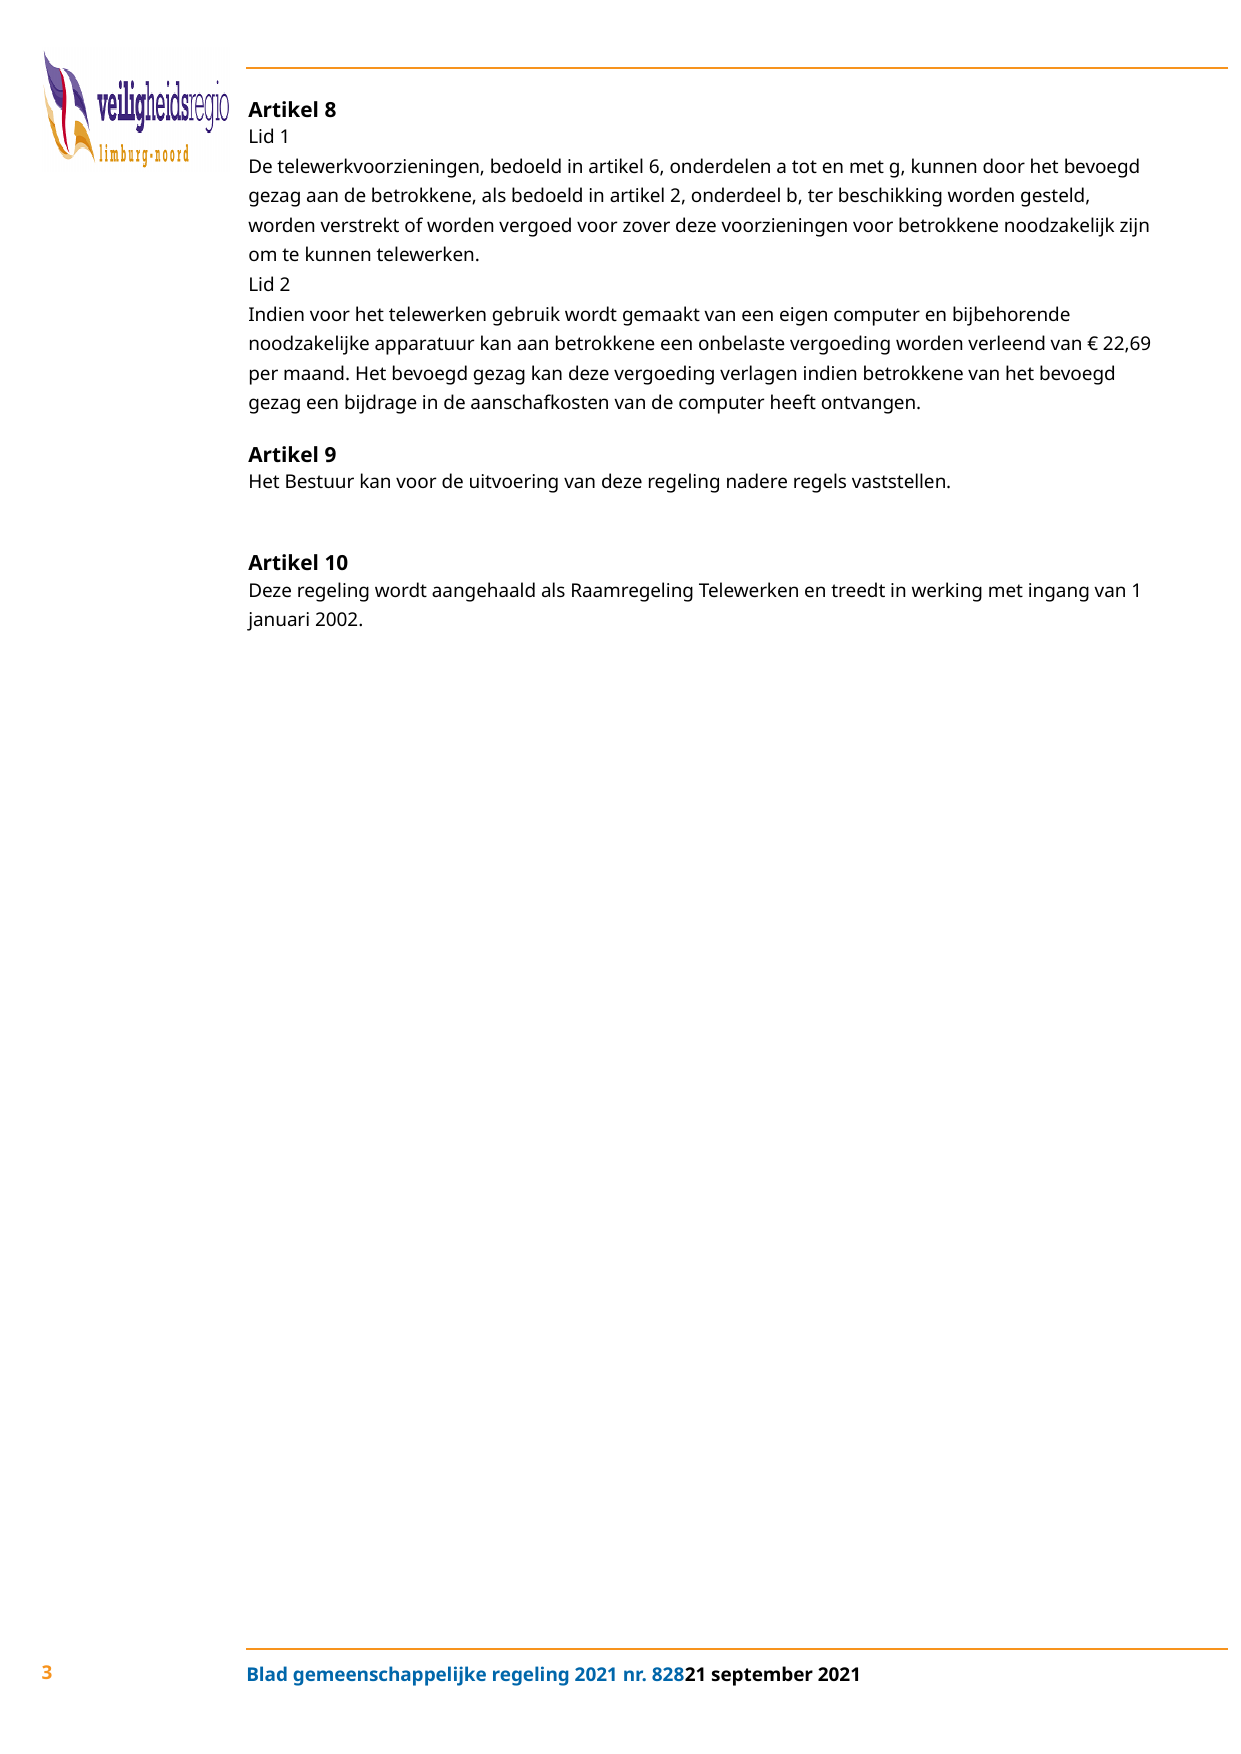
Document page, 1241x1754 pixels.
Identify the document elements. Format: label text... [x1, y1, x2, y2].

text Indien voor het telewerken gebruik wordt gemaakt van een eigen computer en bijbehorende noodzakelijke apparatuur kan aan betrokkene een onbelaste vergoeding worden verleend van € 22,69 per maand. Het bevoegd gezag kan deze vergoeding verlagen indien betrokkene van het bevoegd gezag een bijdrage in de aanschafkosten van de computer heeft ontvangen. [248, 301, 1152, 415]
picture [41, 47, 231, 172]
text Het Bestuur kan voor de uitvoering van deze regeling nadere regels vaststellen. [248, 468, 1152, 494]
text De telewerkvoorzieningen, bedoeld in artikel 6, onderdelen a tot en met g, kunnen door het bevoegd gezag aan de betrokkene, als bedoeld in artikel 2, onderdeel b, ter beschikking worden gesteld, worden verstrekt of worden vergoed voor zover deze voorzieningen voor betrokkene noodzakelijk zijn om te kunnen telewerken. [248, 153, 1152, 267]
text Artikel 8 [248, 95, 1152, 123]
text Artikel 9 [248, 440, 1152, 468]
text Lid 1 [248, 123, 1152, 149]
text Deze regeling wordt aangehaald als Raamregeling Telewerken en treedt in werking met ingang van 1 januari 2002. [248, 577, 1152, 632]
text Lid 2 [248, 271, 1152, 297]
text Artikel 10 [248, 548, 1152, 577]
